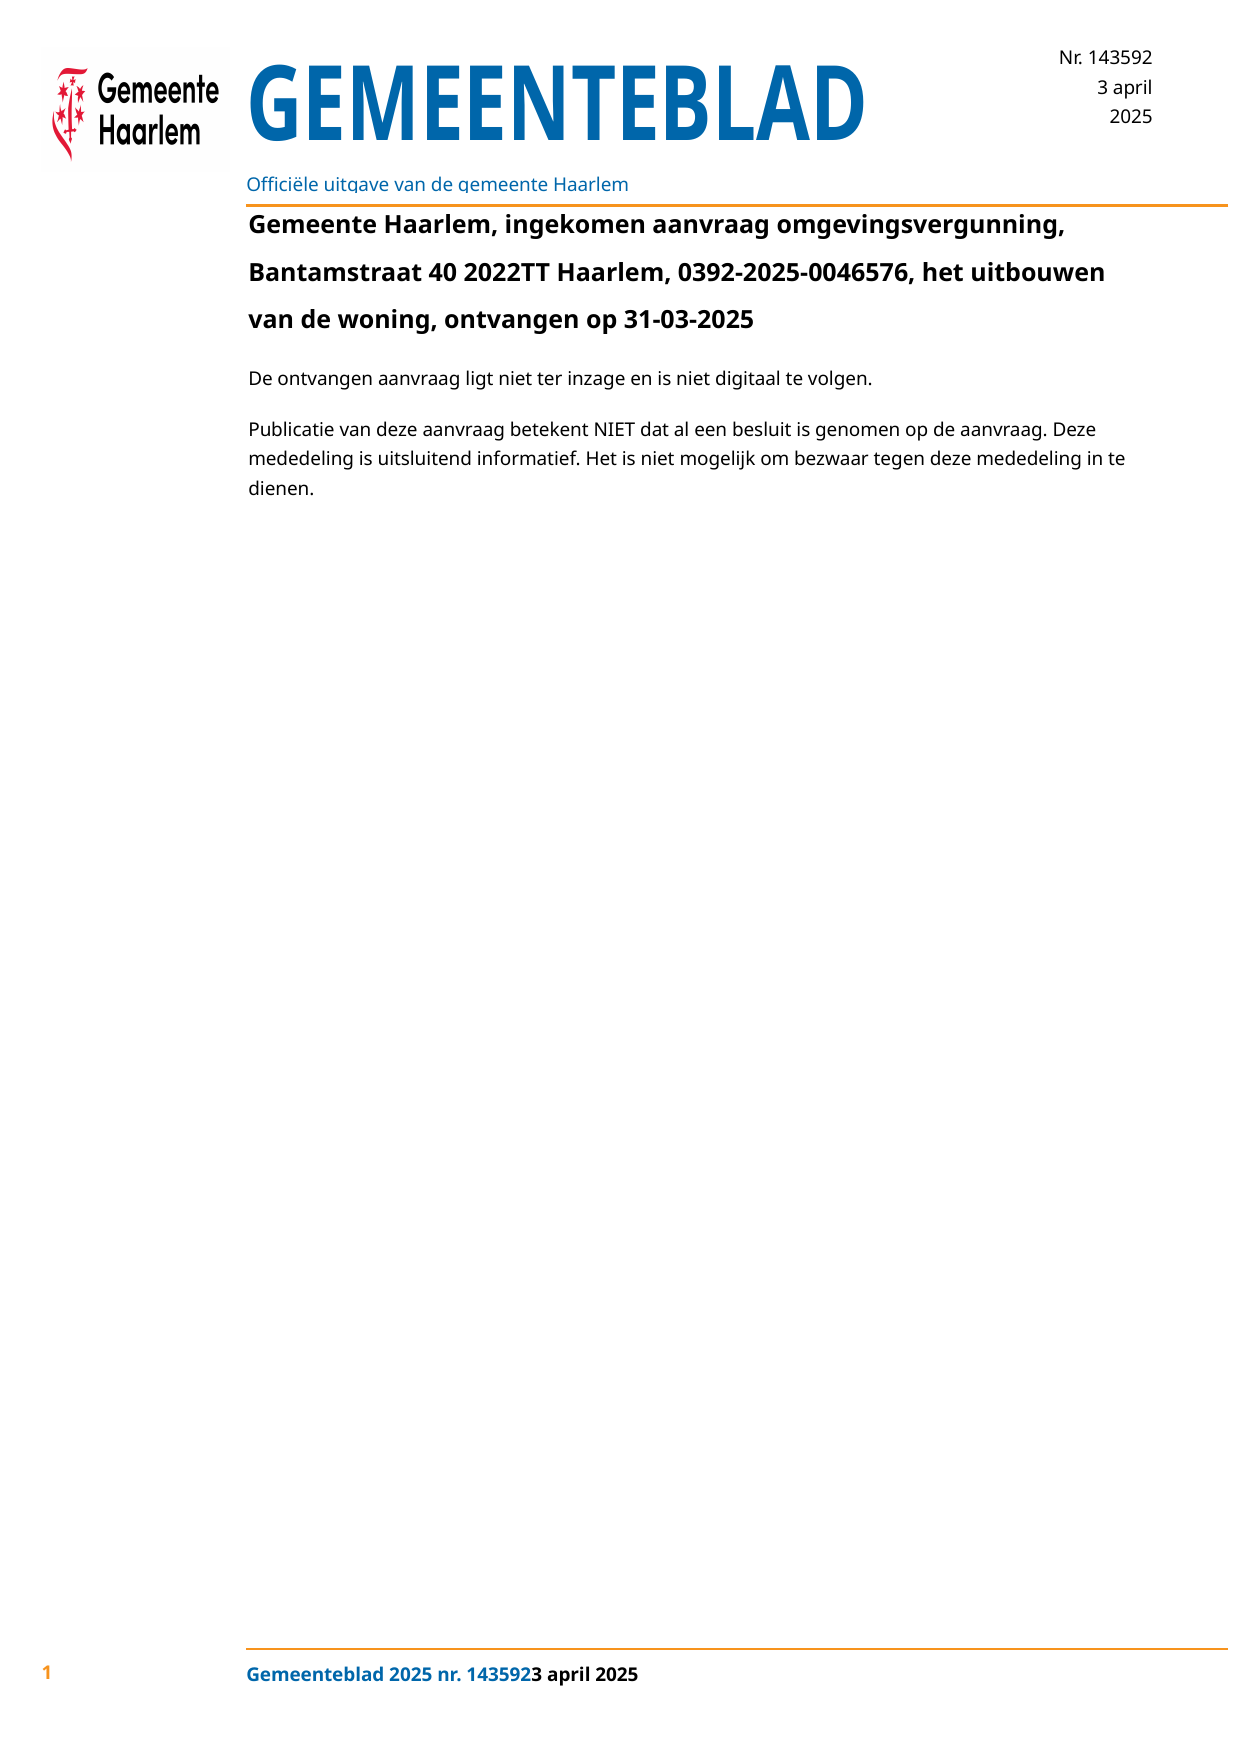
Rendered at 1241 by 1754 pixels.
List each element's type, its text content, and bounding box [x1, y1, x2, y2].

picture [41, 47, 231, 172]
text De ontvangen aanvraag ligt niet ter inzage en is niet digitaal te volgen. [248, 366, 1152, 391]
text Gemeente Haarlem, ingekomen aanvraag omgevingsvergunning, Bantamstraat 40 2022TT Haarlem, 0392-2025-0046576, het uitbouwen van de woning, ontvangen op 31-03-2025 [248, 207, 1152, 336]
text Publicatie van deze aanvraag betekent NIET dat al een besluit is genomen op de aanvraag. Deze mededeling is uitsluitend informatief. Het is niet mogelijk om bezwaar tegen deze mededeling in te dienen. [248, 416, 1152, 501]
